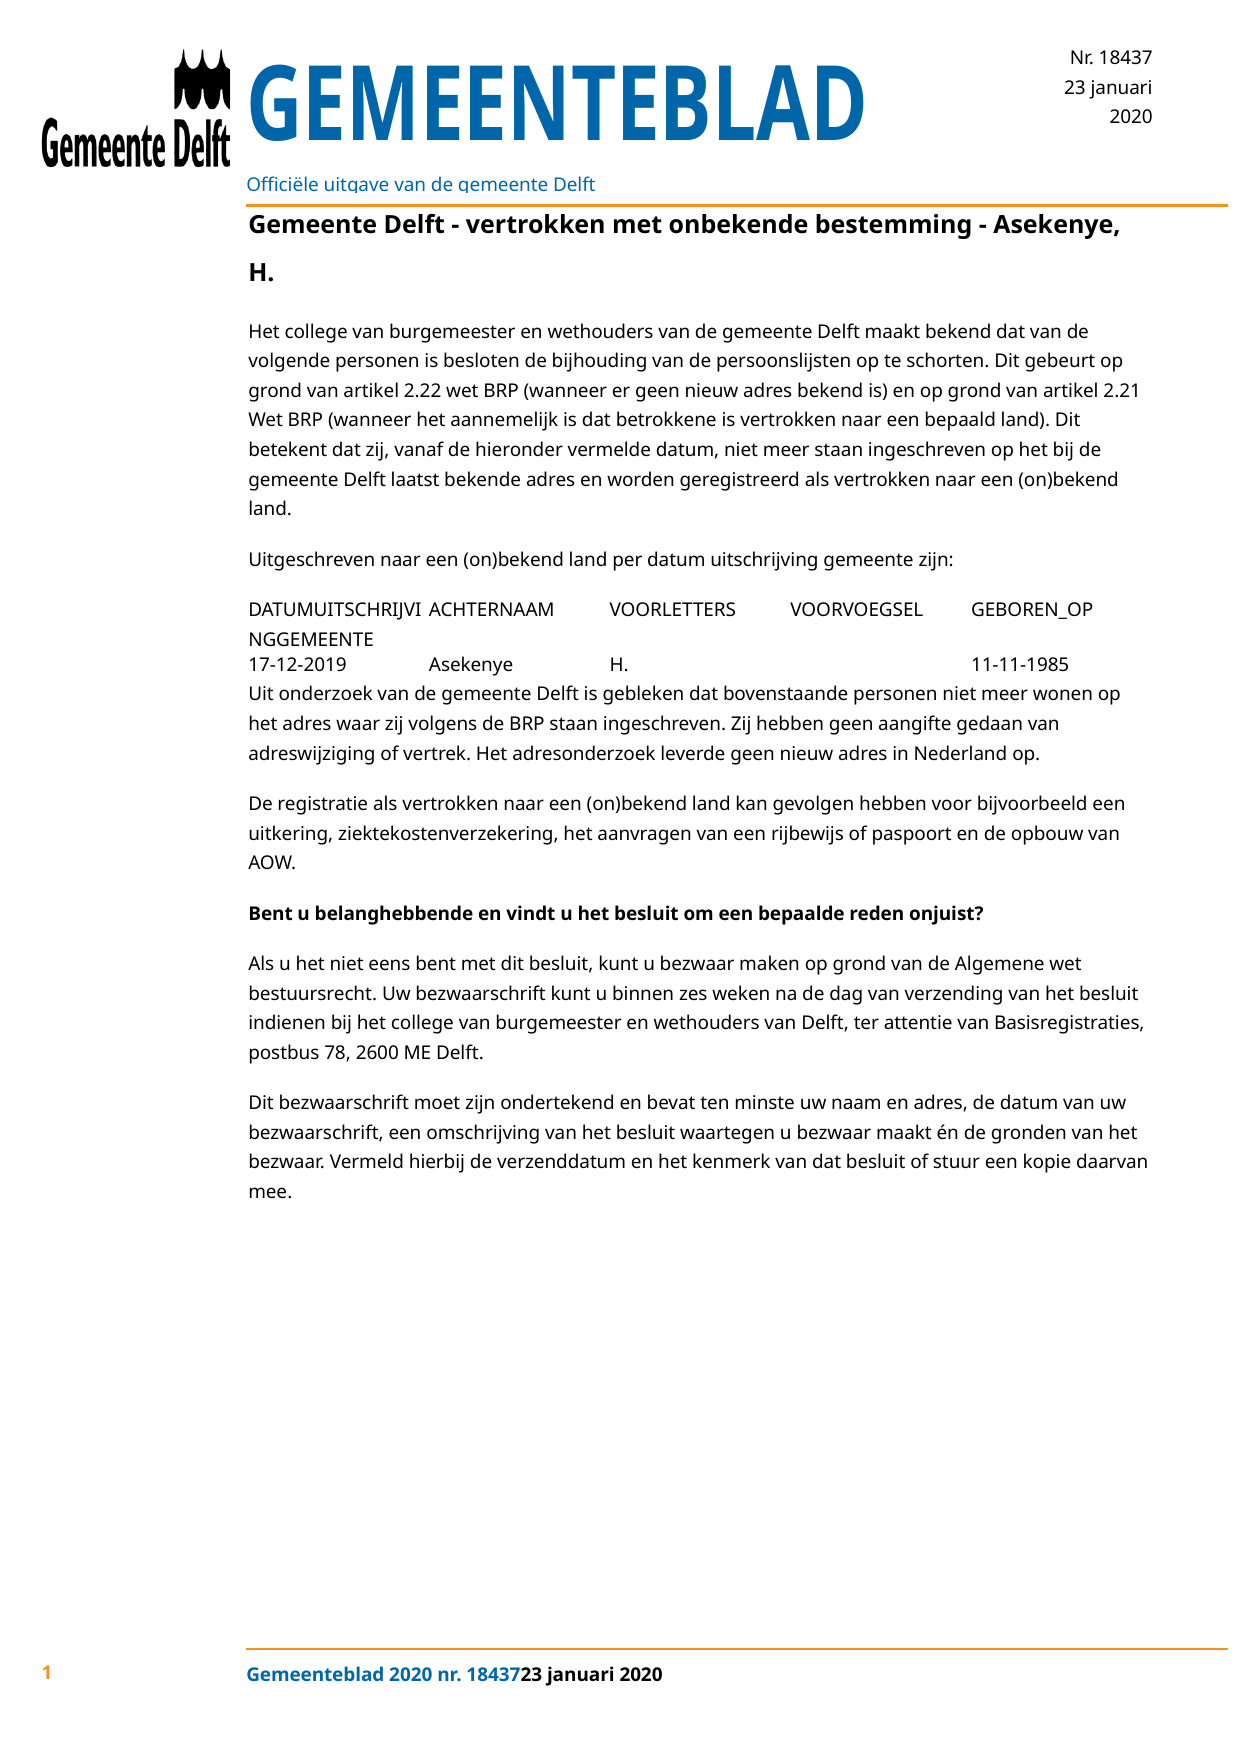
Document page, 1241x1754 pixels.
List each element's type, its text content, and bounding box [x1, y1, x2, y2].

text Bent u belanghebbende en vindt u het besluit om een bepaalde reden onjuist? [248, 900, 1152, 926]
text Uit onderzoek van de gemeente Delft is gebleken dat bovenstaande personen niet meer wonen op het adres waar zij volgens de BRP staan ingeschreven. Zij hebben geen aangifte gedaan van adreswijziging of vertrek. Het adresonderzoek leverde geen nieuw adres in Nederland op. [248, 681, 1152, 766]
text De registratie als vertrokken naar een (on)bekend land kan gevolgen hebben voor bijvoorbeeld een uitkering, ziektekostenverzekering, het aanvragen van een rijbewijs of paspoort en de opbouw van AOW. [248, 790, 1152, 875]
table_header VOORLETTERS [609, 596, 790, 652]
text Gemeente Delft - vertrokken met onbekende bestemming - Asekenye, H. [248, 207, 1152, 288]
table_header VOORVOEGSEL [790, 596, 971, 652]
text Dit bezwaarschrift moet zijn ondertekend en bevat ten minste uw naam en adres, de datum van uw bezwaarschrift, een omschrijving van het besluit waartegen u bezwaar maakt én de gronden van het bezwaar. Vermeld hierbij de verzenddatum en het kenmerk van dat besluit of stuur een kopie daarvan mee. [248, 1089, 1152, 1204]
text Als u het niet eens bent met dit besluit, kunt u bezwaar maken op grond van de Algemene wet bestuursrecht. Uw bezwaarschrift kunt u binnen zes weken na de dag van verzending van het besluit indienen bij het college van burgemeester en wethouders van Delft, ter attentie van Basisregistraties, postbus 78, 2600 ME Delft. [248, 950, 1152, 1065]
text Het college van burgemeester en wethouders van de gemeente Delft maakt bekend dat van de volgende personen is besloten de bijhouding van de persoonslijsten op te schorten. Dit gebeurt op grond van artikel 2.22 wet BRP (wanneer er geen nieuw adres bekend is) en op grond van artikel 2.21 Wet BRP (wanneer het aannemelijk is dat betrokkene is vertrokken naar een bepaald land). Dit betekent dat zij, vanaf de hieronder vermelde datum, niet meer staan ingeschreven op het bij de gemeente Delft laatst bekende adres en worden geregistreerd als vertrokken naar een (on)bekend land. [248, 318, 1152, 521]
table_header ACHTERNAAM [429, 596, 609, 652]
table_header DATUMUITSCHRIJVINGGEMEENTE [248, 596, 429, 652]
table_cell Asekenye [429, 652, 609, 677]
table_header GEBOREN_OP [971, 596, 1152, 652]
text Uitgeschreven naar een (on)bekend land per datum uitschrijving gemeente zijn: [248, 546, 1152, 572]
table_cell H. [609, 652, 790, 677]
table_cell [790, 652, 971, 677]
table_cell 17-12-2019 [248, 652, 429, 677]
table_cell 11-11-1985 [971, 652, 1152, 677]
picture [41, 47, 231, 172]
